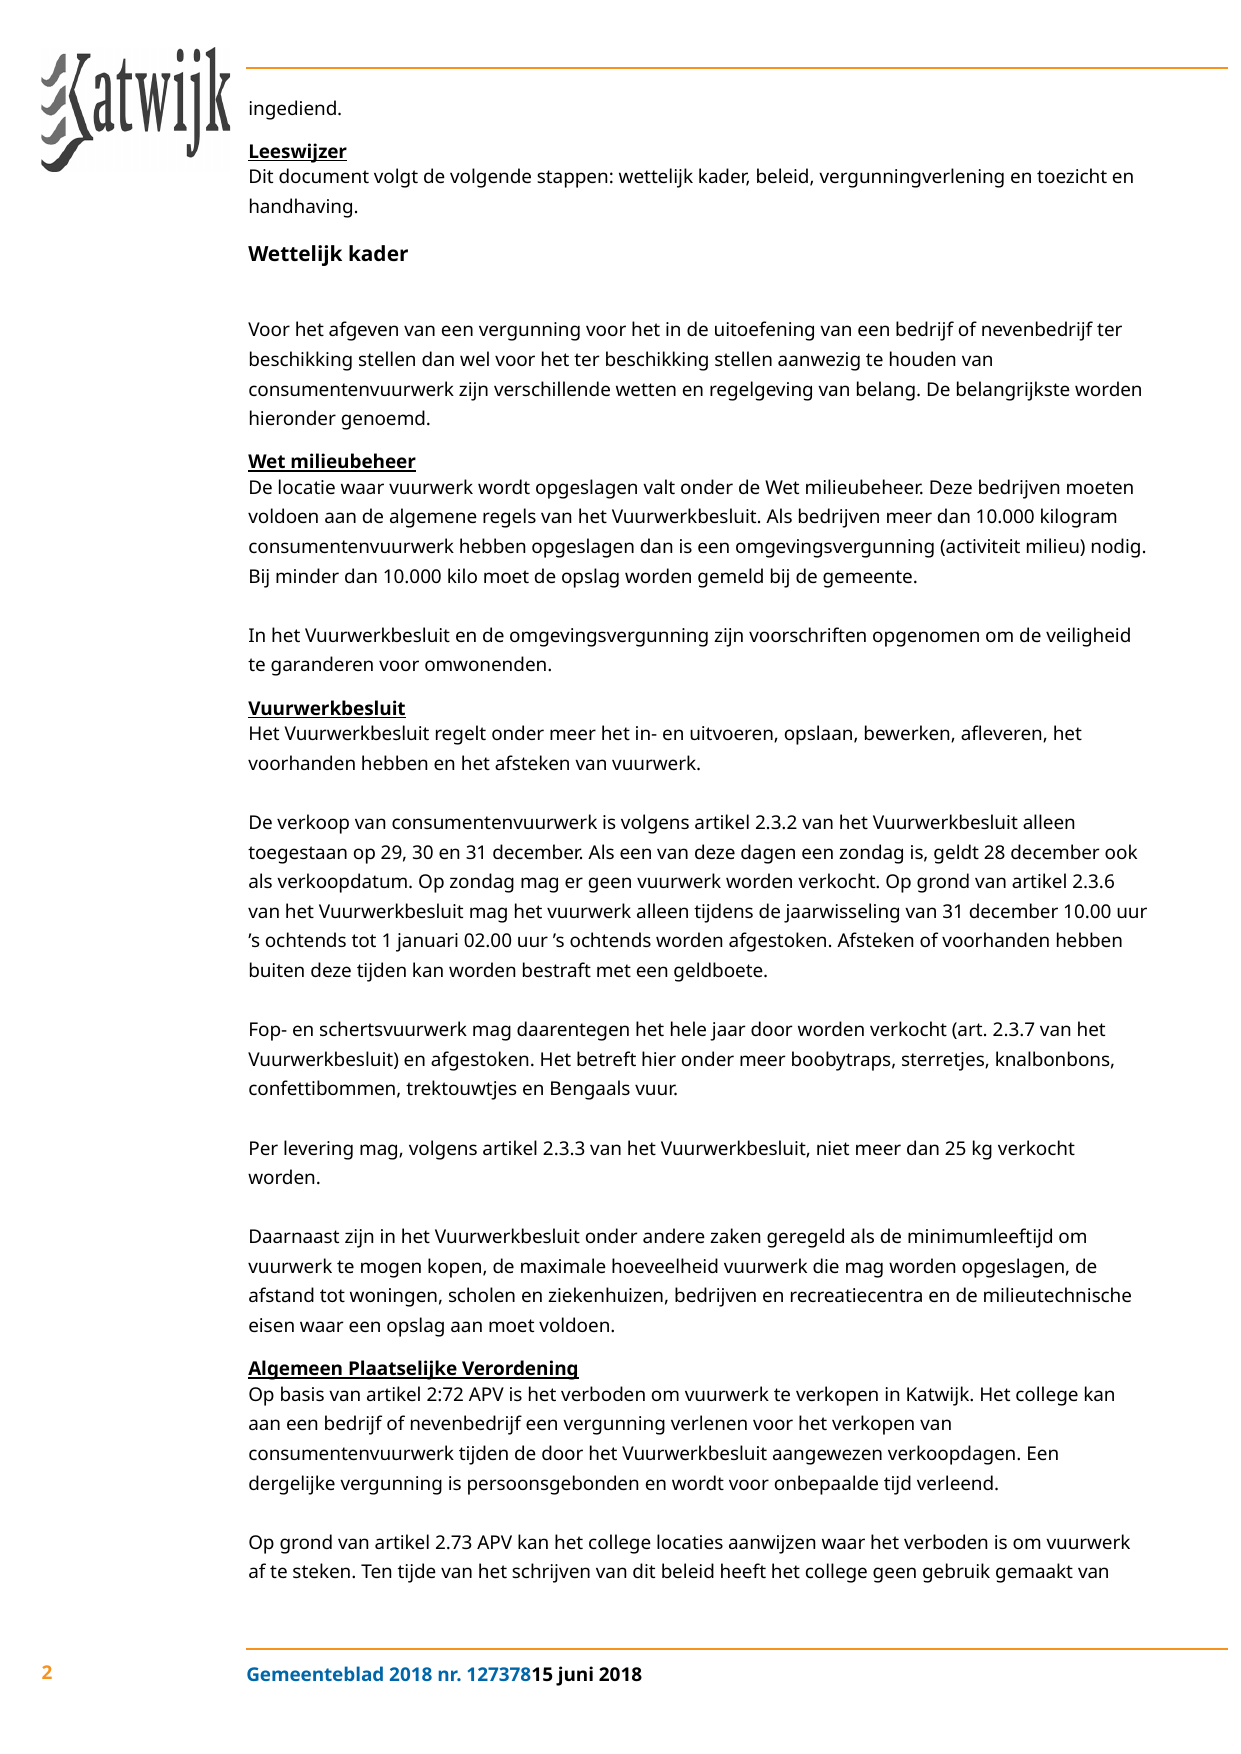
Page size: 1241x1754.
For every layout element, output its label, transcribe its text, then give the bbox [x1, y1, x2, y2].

text Wettelijk kader [248, 239, 1152, 267]
text De locatie waar vuurwerk wordt opgeslagen valt onder de Wet milieubeheer. Deze bedrijven moeten voldoen aan de algemene regels van het Vuurwerkbesluit. Als bedrijven meer dan 10.000 kilogram consumentenvuurwerk hebben opgeslagen dan is een omgevingsvergunning (activiteit milieu) nodig. Bij minder dan 10.000 kilo moet de opslag worden gemeld bij de gemeente. [248, 474, 1152, 589]
text Vuurwerkbesluit [248, 695, 1152, 721]
picture [41, 47, 231, 172]
text Het Vuurwerkbesluit regelt onder meer het in- en uitvoeren, opslaan, bewerken, afleveren, het voorhanden hebben en het afsteken van vuurwerk. [248, 721, 1152, 776]
text Op grond van artikel 2.73 APV kan het college locaties aanwijzen waar het verboden is om vuurwerk af te steken. Ten tijde van het schrijven van dit beleid heeft het college geen gebruik gemaakt van [248, 1529, 1152, 1584]
text De verkoop van consumentenvuurwerk is volgens artikel 2.3.2 van het Vuurwerkbesluit alleen toegestaan op 29, 30 en 31 december. Als een van deze dagen een zondag is, geldt 28 december ook als verkoopdatum. Op zondag mag er geen vuurwerk worden verkocht. Op grond van artikel 2.3.6 van het Vuurwerkbesluit mag het vuurwerk alleen tijdens de jaarwisseling van 31 december 10.00 uur ’s ochtends tot 1 januari 02.00 uur ’s ochtends worden afgestoken. Afsteken of voorhanden hebben buiten deze tijden kan worden bestraft met een geldboete. [248, 809, 1152, 983]
text Per levering mag, volgens artikel 2.3.3 van het Vuurwerkbesluit, niet meer dan 25 kg verkocht worden. [248, 1135, 1152, 1190]
text Fop- en schertsvuurwerk mag daarentegen het hele jaar door worden verkocht (art. 2.3.7 van het Vuurwerkbesluit) en afgestoken. Het betreft hier onder meer boobytraps, sterretjes, knalbonbons, confettibommen, trektouwtjes en Bengaals vuur. [248, 1016, 1152, 1101]
text In het Vuurwerkbesluit en de omgevingsvergunning zijn voorschriften opgenomen om de veiligheid te garanderen voor omwonenden. [248, 622, 1152, 677]
text ingediend. [248, 95, 1152, 121]
text Algemeen Plaatselijke Verordening [248, 1355, 1152, 1381]
text Op basis van artikel 2:72 APV is het verboden om vuurwerk te verkopen in Katwijk. Het college kan aan een bedrijf of nevenbedrijf een vergunning verlenen voor het verkopen van consumentenvuurwerk tijden de door het Vuurwerkbesluit aangewezen verkoopdagen. Een dergelijke vergunning is persoonsgebonden en wordt voor onbepaalde tijd verleend. [248, 1381, 1152, 1496]
text Leeswijzer [248, 138, 1152, 164]
text Daarnaast zijn in het Vuurwerkbesluit onder andere zaken geregeld als de minimumleeftijd om vuurwerk te mogen kopen, de maximale hoeveelheid vuurwerk die mag worden opgeslagen, de afstand tot woningen, scholen en ziekenhuizen, bedrijven en recreatiecentra en de milieutechnische eisen waar een opslag aan moet voldoen. [248, 1223, 1152, 1338]
text Voor het afgeven van een vergunning voor het in de uitoefening van een bedrijf of nevenbedrijf ter beschikking stellen dan wel voor het ter beschikking stellen aanwezig te houden van consumentenvuurwerk zijn verschillende wetten en regelgeving van belang. De belangrijkste worden hieronder genoemd. [248, 317, 1152, 431]
text Dit document volgt de volgende stappen: wettelijk kader, beleid, vergunningverlening en toezicht en handhaving. [248, 164, 1152, 219]
text Wet milieubeheer [248, 448, 1152, 474]
